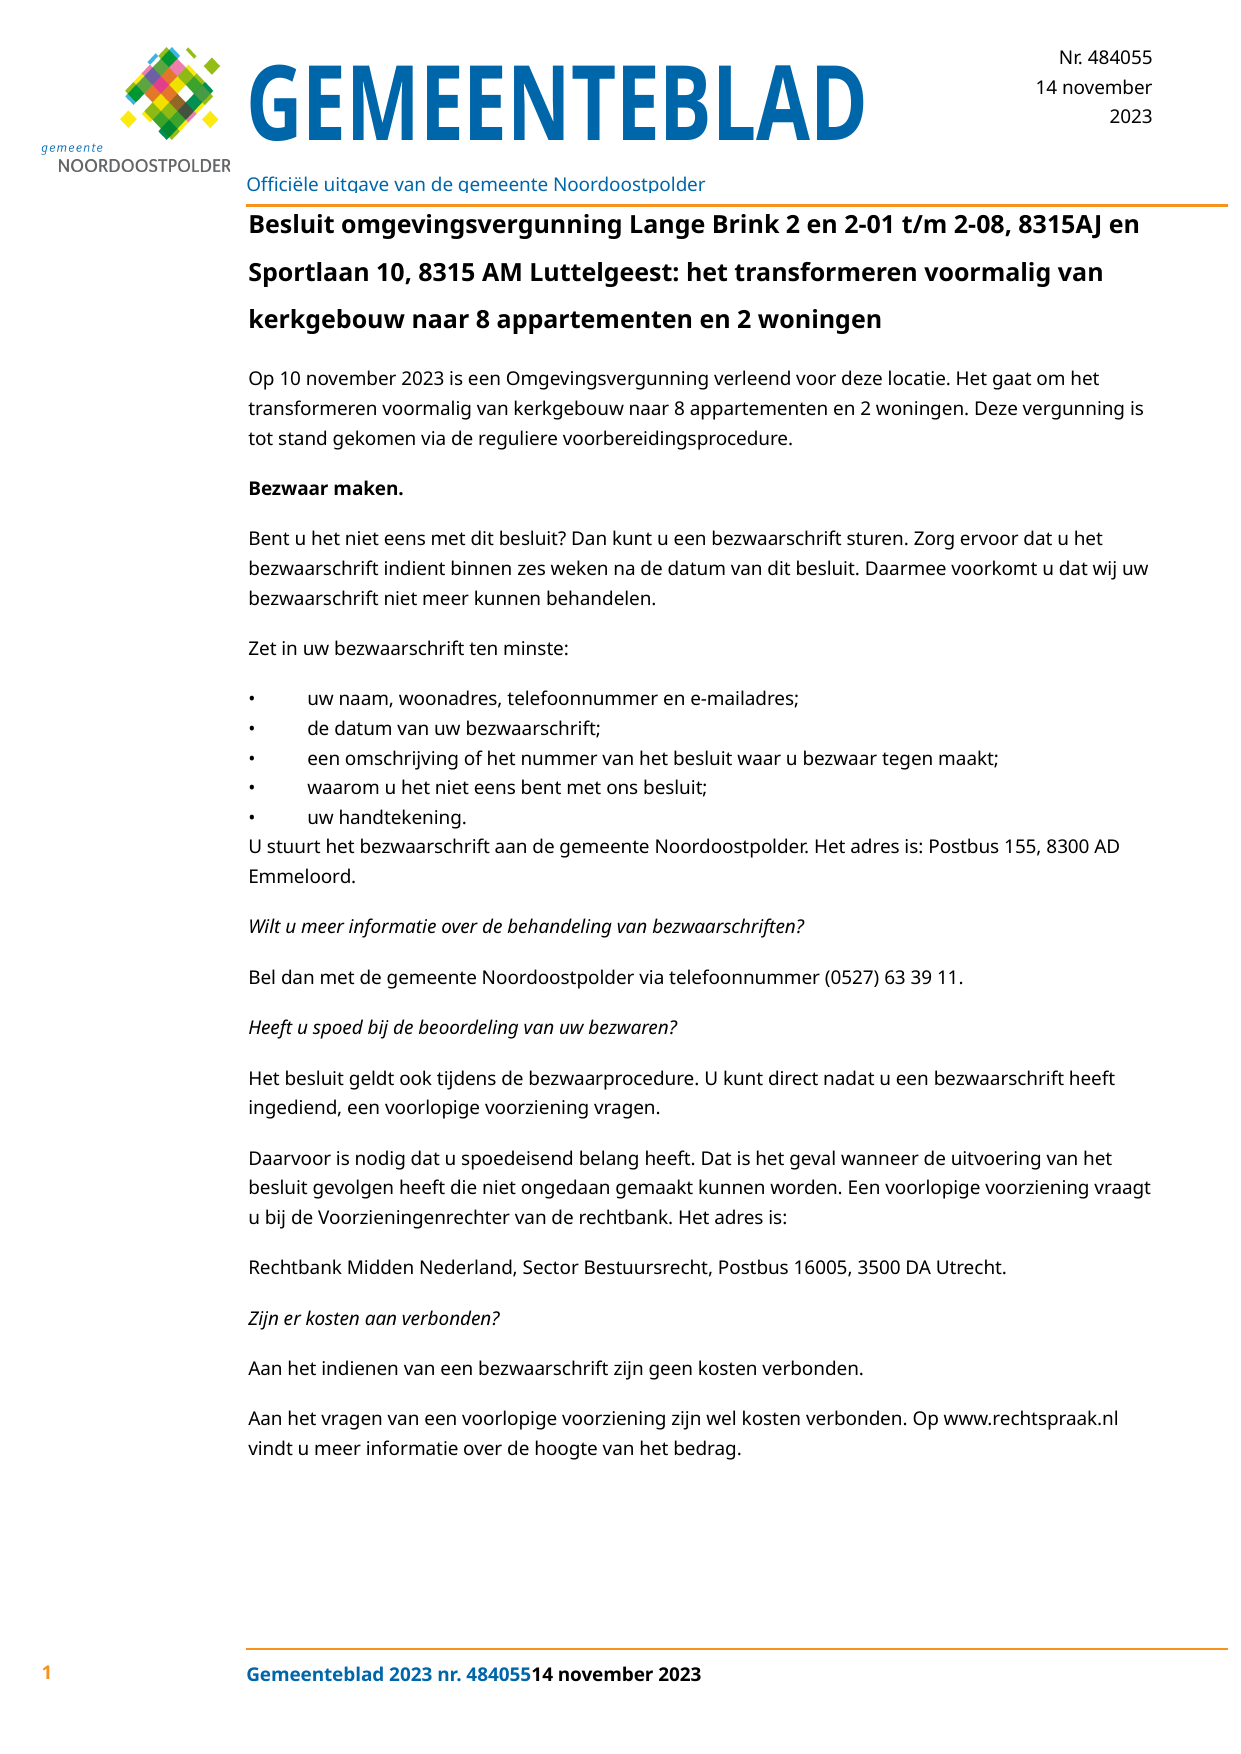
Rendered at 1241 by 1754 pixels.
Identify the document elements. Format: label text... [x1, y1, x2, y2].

list waarom u het niet eens bent met ons besluit; [248, 774, 1152, 800]
list de datum van uw bezwaarschrift; [248, 715, 1152, 741]
text Bent u het niet eens met dit besluit? Dan kunt u een bezwaarschrift sturen. Zorg ervoor dat u het bezwaarschrift indient binnen zes weken na de datum van dit besluit. Daarmee voorkomt u dat wij uw bezwaarschrift niet meer kunnen behandelen. [248, 526, 1152, 610]
text Aan het vragen van een voorlopige voorziening zijn wel kosten verbonden. Op www.rechtspraak.nl vindt u meer informatie over de hoogte van het bedrag. [248, 1406, 1152, 1461]
text Aan het indienen van een bezwaarschrift zijn geen kosten verbonden. [248, 1355, 1152, 1381]
list uw naam, woonadres, telefoonnummer en e-mailadres; [248, 686, 1152, 711]
text Wilt u meer informatie over de behandeling van bezwaarschriften? [248, 913, 1152, 939]
list uw handtekening. [248, 804, 1152, 829]
text Besluit omgevingsvergunning Lange Brink 2 en 2-01 t/m 2-08, 8315AJ en Sportlaan 10, 8315 AM Luttelgeest: het transformeren voormalig van kerkgebouw naar 8 appartementen en 2 woningen [248, 207, 1152, 336]
text Rechtbank Midden Nederland, Sector Bestuursrecht, Postbus 16005, 3500 DA Utrecht. [248, 1254, 1152, 1280]
text Bezwaar maken. [248, 475, 1152, 501]
text U stuurt het bezwaarschrift aan de gemeente Noordoostpolder. Het adres is: Postbus 155, 8300 AD Emmeloord. [248, 833, 1152, 889]
text Zet in uw bezwaarschrift ten minste: [248, 635, 1152, 661]
text Daarvoor is nodig dat u spoedeisend belang heeft. Dat is het geval wanneer de uitvoering van het besluit gevolgen heeft die niet ongedaan gemaakt kunnen worden. Een voorlopige voorziening vraagt u bij de Voorzieningenrechter van de rechtbank. Het adres is: [248, 1145, 1152, 1229]
text Bel dan met de gemeente Noordoostpolder via telefoonnummer (0527) 63 39 11. [248, 964, 1152, 989]
text Op 10 november 2023 is een Omgevingsvergunning verleend voor deze locatie. Het gaat om het transformeren voormalig van kerkgebouw naar 8 appartementen en 2 woningen. Deze vergunning is tot stand gekomen via de reguliere voorbereidingsprocedure. [248, 366, 1152, 450]
picture [41, 47, 231, 172]
text Het besluit geldt ook tijdens de bezwaarprocedure. U kunt direct nadat u een bezwaarschrift heeft ingediend, een voorlopige voorziening vragen. [248, 1065, 1152, 1120]
text Heeft u spoed bij de beoordeling van uw bezwaren? [248, 1014, 1152, 1040]
list een omschrijving of het nummer van het besluit waar u bezwaar tegen maakt; [248, 745, 1152, 770]
text Zijn er kosten aan verbonden? [248, 1305, 1152, 1330]
